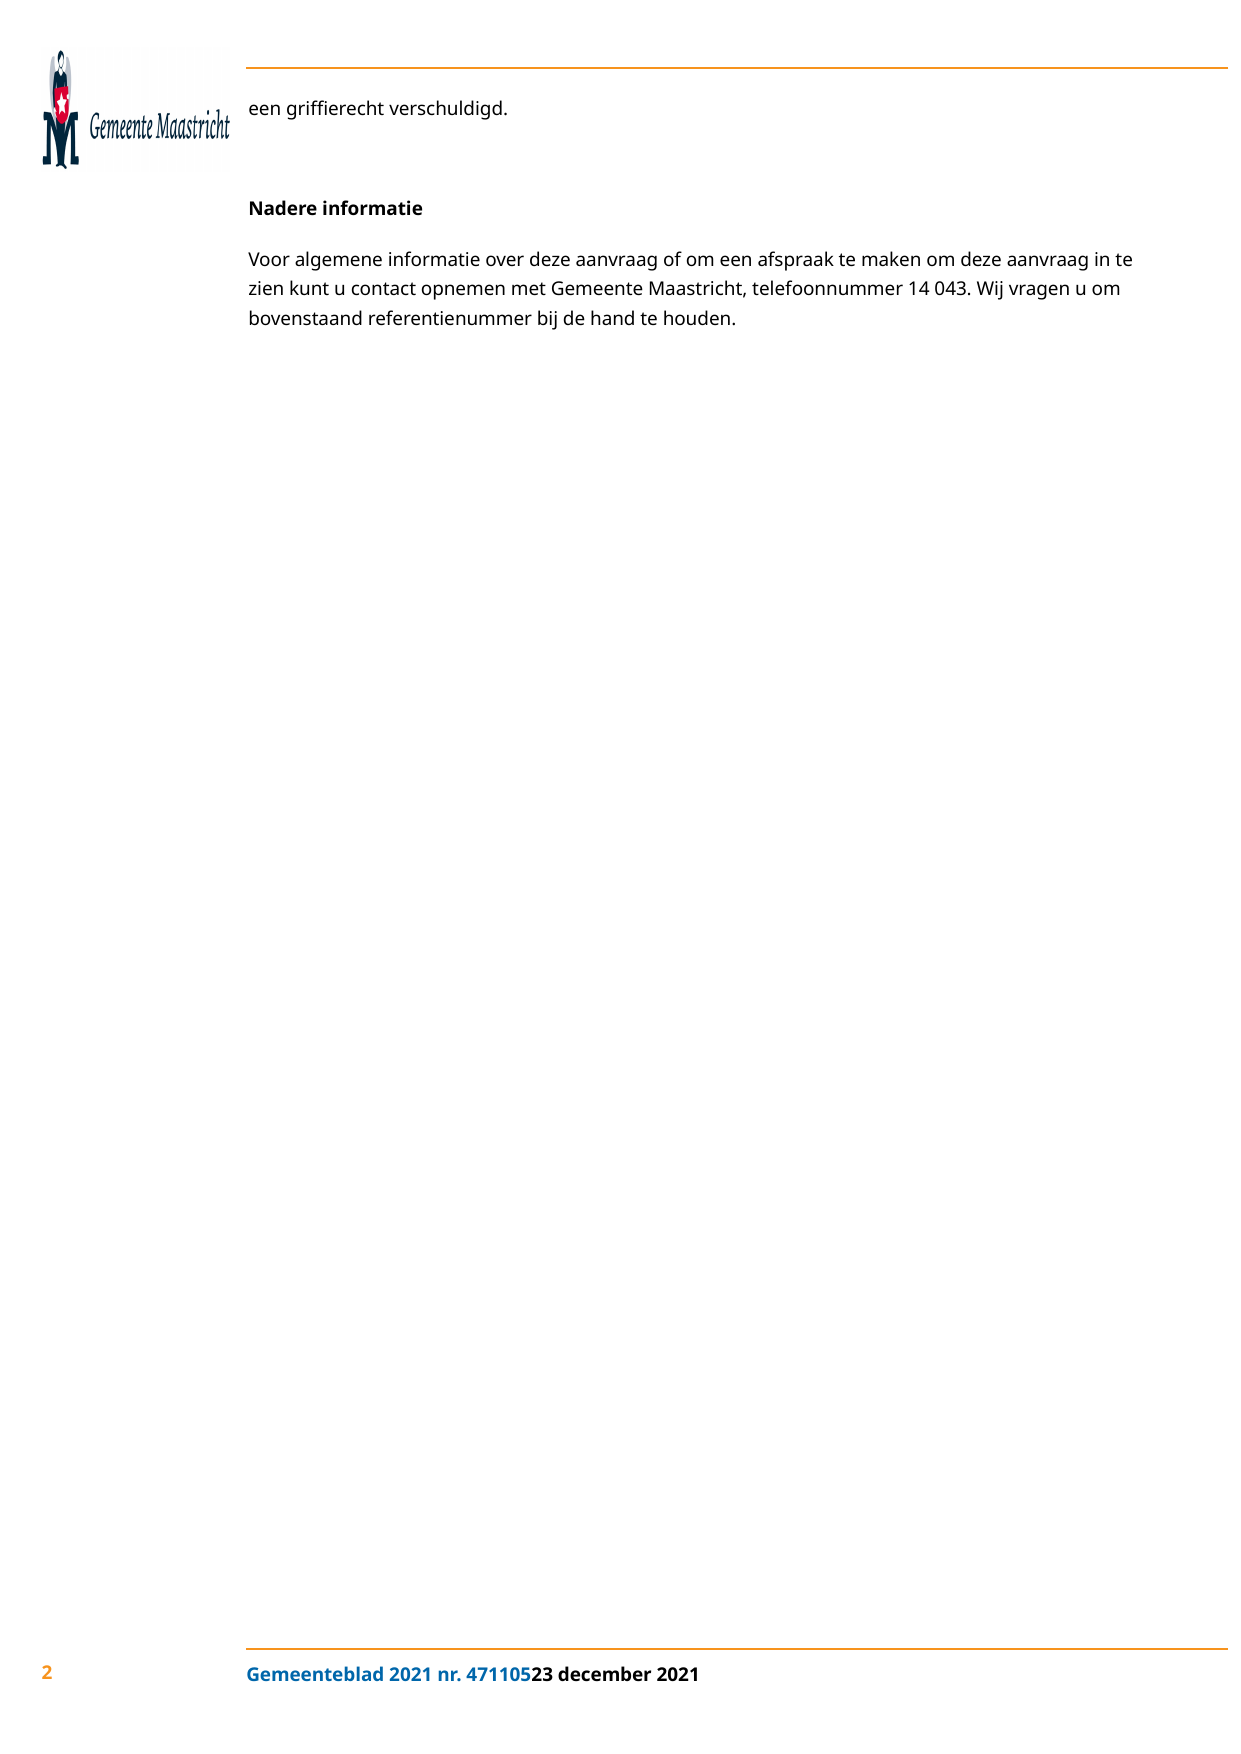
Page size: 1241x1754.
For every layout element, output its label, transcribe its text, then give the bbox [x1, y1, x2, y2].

picture [41, 47, 231, 172]
text Voor algemene informatie over deze aanvraag of om een afspraak te maken om deze aanvraag in te zien kunt u contact opnemen met Gemeente Maastricht, telefoonnummer 14 043. Wij vragen u om bovenstaand referentienummer bij de hand te houden. [248, 246, 1152, 331]
text een griffierecht verschuldigd. [248, 95, 1152, 121]
text Nadere informatie [248, 196, 1152, 221]
